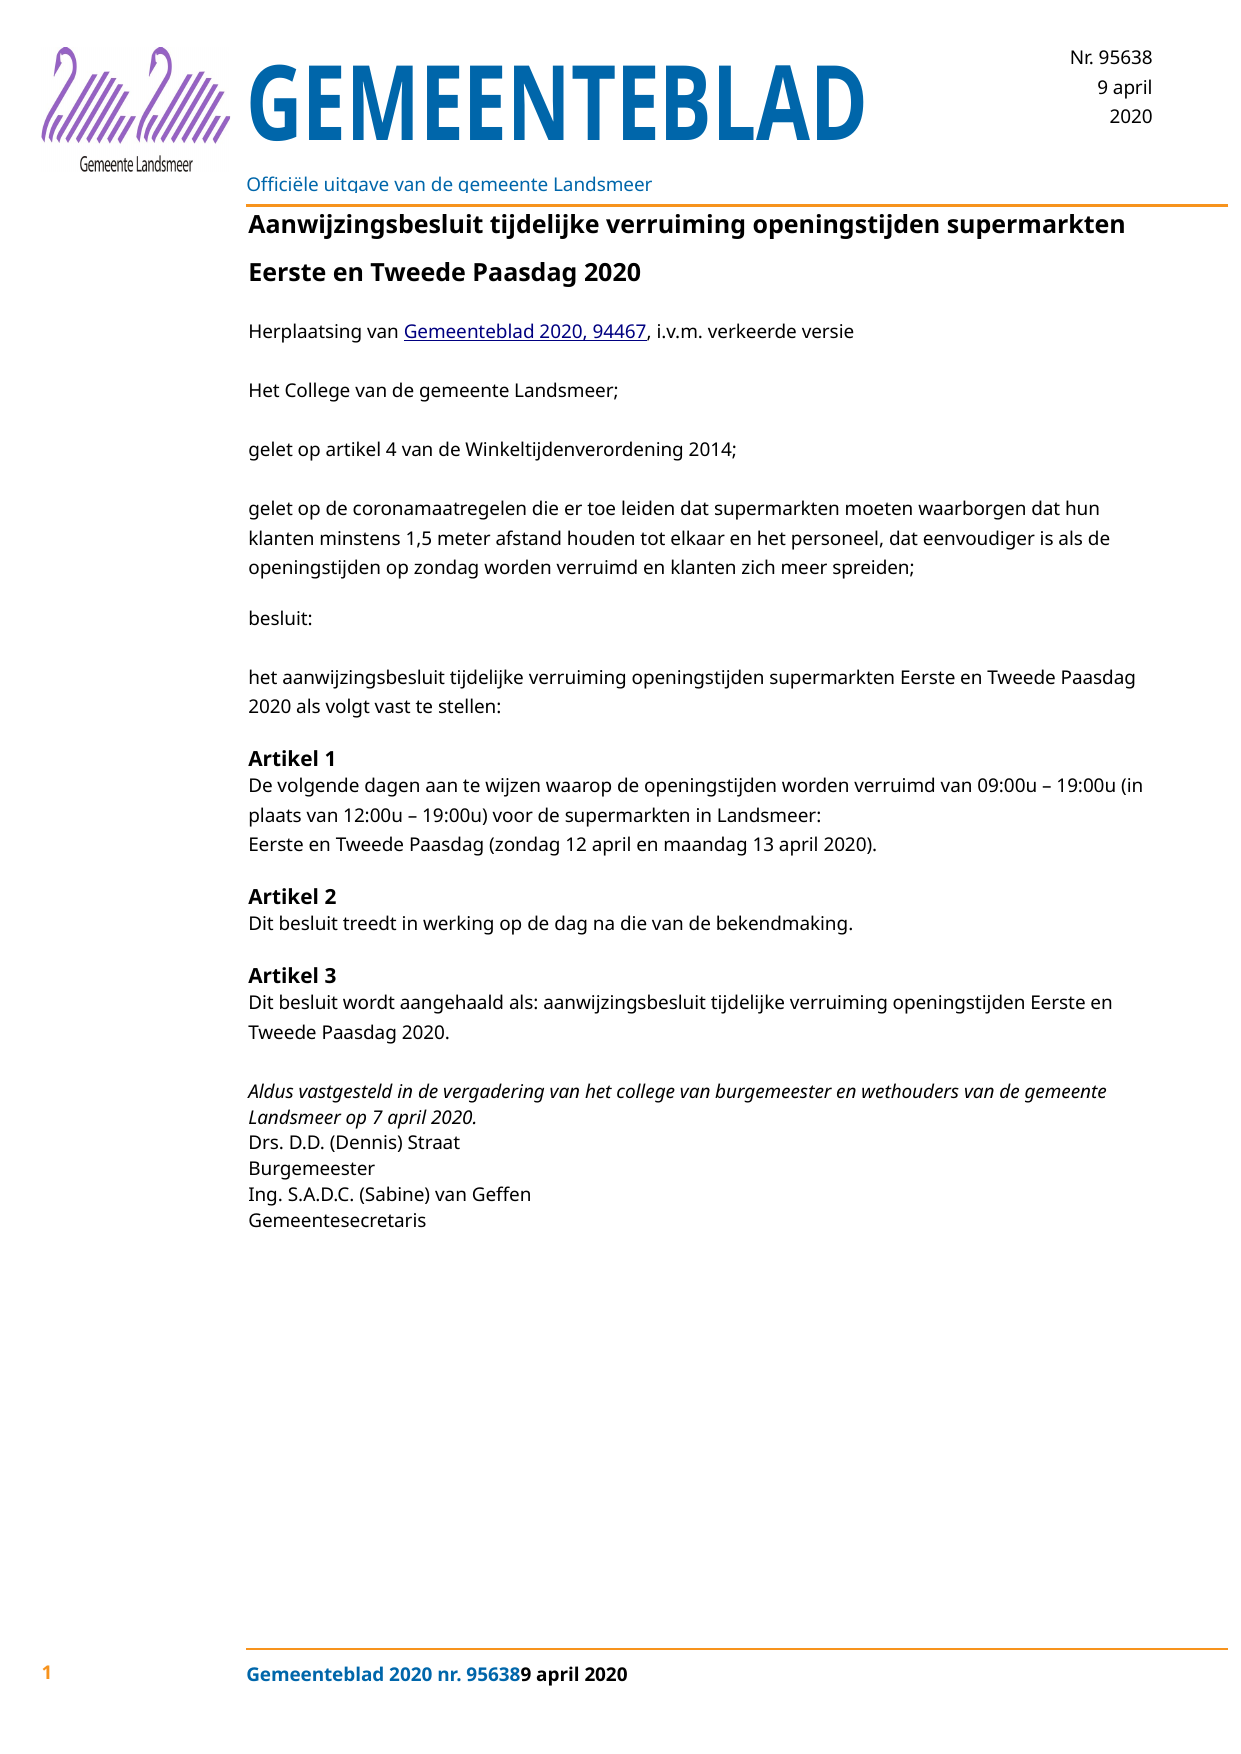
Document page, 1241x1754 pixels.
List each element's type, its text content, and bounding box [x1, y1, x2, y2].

text Drs. D.D. (Dennis) Straat [248, 1129, 1152, 1155]
text De volgende dagen aan te wijzen waarop de openingstijden worden verruimd van 09:00u – 19:00u (in plaats van 12:00u – 19:00u) voor de supermarkten in Landsmeer: [248, 772, 1152, 828]
text Burgemeester [248, 1155, 1152, 1181]
picture [41, 47, 231, 172]
text Dit besluit treedt in werking op de dag na die van de bekendmaking. [248, 911, 1152, 936]
text Eerste en Tweede Paasdag (zondag 12 april en maandag 13 april 2020). [248, 832, 1152, 857]
text Aanwijzingsbesluit tijdelijke verruiming openingstijden supermarkten Eerste en Tweede Paasdag 2020 [248, 207, 1152, 288]
text Dit besluit wordt aangehaald als: aanwijzingsbesluit tijdelijke verruiming openingstijden Eerste en Tweede Paasdag 2020. [248, 989, 1152, 1045]
text Artikel 3 [248, 961, 1152, 989]
text gelet op artikel 4 van de Winkeltijdenverordening 2014; [248, 436, 1152, 462]
text Herplaatsing van Gemeenteblad 2020, 94467, i.v.m. verkeerde versie [248, 318, 1152, 344]
text het aanwijzingsbesluit tijdelijke verruiming openingstijden supermarkten Eerste en Tweede Paasdag 2020 als volgt vast te stellen: [248, 664, 1152, 719]
text Artikel 2 [248, 882, 1152, 911]
text gelet op de coronamaatregelen die er toe leiden dat supermarkten moeten waarborgen dat hun klanten minstens 1,5 meter afstand houden tot elkaar en het personeel, dat eenvoudiger is als de openingstijden op zondag worden verruimd en klanten zich meer spreiden; [248, 495, 1152, 580]
text Het College van de gemeente Landsmeer; [248, 377, 1152, 403]
text besluit: [248, 605, 1152, 631]
text Aldus vastgesteld in de vergadering van het college van burgemeester en wethouders van de gemeente Landsmeer op 7 april 2020. [248, 1078, 1152, 1129]
text Gemeentesecretaris [248, 1207, 1152, 1232]
text Ing. S.A.D.C. (Sabine) van Geffen [248, 1181, 1152, 1207]
text Artikel 1 [248, 744, 1152, 772]
